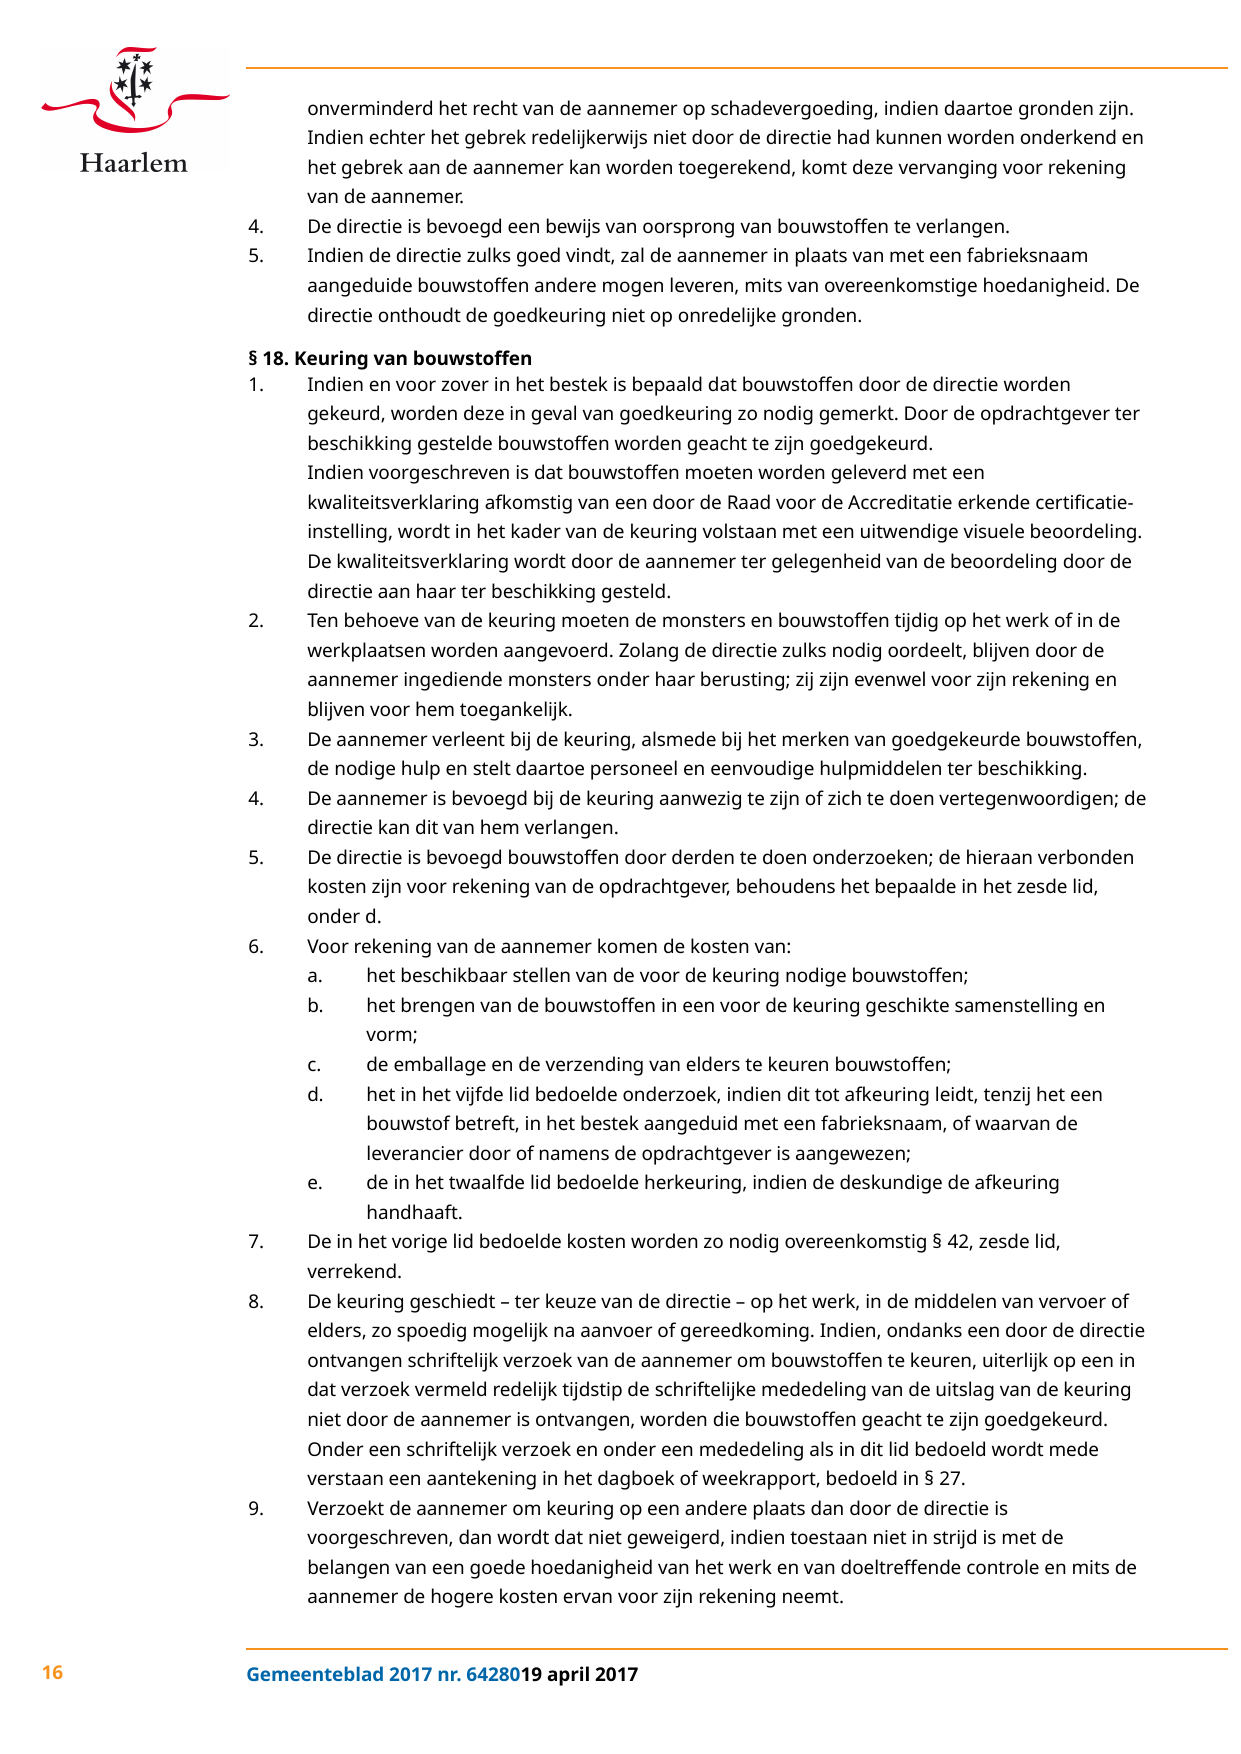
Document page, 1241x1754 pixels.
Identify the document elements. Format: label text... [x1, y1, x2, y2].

list Indien de directie zulks goed vindt, zal de aannemer in plaats van met een fabrieksnaam aangeduide bouwstoffen andere mogen leveren, mits van overeenkomstige hoedanigheid. De directie onthoudt de goedkeuring niet op onredelijke gronden. [248, 243, 1152, 328]
list De in het vorige lid bedoelde kosten worden zo nodig overeenkomstig § 42, zesde lid, verrekend. [248, 1229, 1152, 1284]
list het brengen van de bouwstoffen in een voor de keuring geschikte samenstelling en vorm; [307, 992, 1152, 1047]
list Indien voorgeschreven is dat bouwstoffen moeten worden geleverd met een kwaliteitsverklaring afkomstig van een door de Raad voor de Accreditatie erkende certificatie-instelling, wordt in het kader van de keuring volstaan met een uitwendige visuele beoordeling. De kwaliteitsverklaring wordt door de aannemer ter gelegenheid van de beoordeling door de directie aan haar ter beschikking gesteld. [248, 459, 1152, 603]
list het in het vijfde lid bedoelde onderzoek, indien dit tot afkeuring leidt, tenzij het een bouwstof betreft, in het bestek aangeduid met een fabrieksnaam, of waarvan de leverancier door of namens de opdrachtgever is aangewezen; [307, 1081, 1152, 1166]
text § 18. Keuring van bouwstoffen [248, 345, 1152, 371]
list Verzoekt de aannemer om keuring op een andere plaats dan door de directie is voorgeschreven, dan wordt dat niet geweigerd, indien toestaan niet in strijd is met de belangen van een goede hoedanigheid van het werk en van doeltreffende controle en mits de aannemer de hogere kosten ervan voor zijn rekening neemt. [248, 1495, 1152, 1609]
list De aannemer verleent bij de keuring, alsmede bij het merken van goedgekeurde bouwstoffen, de nodige hulp en stelt daartoe personeel en eenvoudige hulpmiddelen ter beschikking. [248, 726, 1152, 781]
list De directie is bevoegd bouwstoffen door derden te doen onderzoeken; de hieraan verbonden kosten zijn voor rekening van de opdrachtgever, behoudens het bepaalde in het zesde lid, onder d. [248, 844, 1152, 929]
list De aannemer is bevoegd bij de keuring aanwezig te zijn of zich te doen vertegenwoordigen; de directie kan dit van hem verlangen. [248, 785, 1152, 840]
list Indien en voor zover in het bestek is bepaald dat bouwstoffen door de directie worden gekeurd, worden deze in geval van goedkeuring zo nodig gemerkt. Door de opdrachtgever ter beschikking gestelde bouwstoffen worden geacht te zijn goedgekeurd. [248, 371, 1152, 456]
list onverminderd het recht van de aannemer op schadevergoeding, indien daartoe gronden zijn. Indien echter het gebrek redelijkerwijs niet door de directie had kunnen worden onderkend en het gebrek aan de aannemer kan worden toegerekend, komt deze vervanging voor rekening van de aannemer. [248, 95, 1152, 209]
list Ten behoeve van de keuring moeten de monsters en bouwstoffen tijdig op het werk of in de werkplaatsen worden aangevoerd. Zolang de directie zulks nodig oordeelt, blijven door de aannemer ingediende monsters onder haar berusting; zij zijn evenwel voor zijn rekening en blijven voor hem toegankelijk. [248, 607, 1152, 722]
list het beschikbaar stellen van de voor de keuring nodige bouwstoffen; [307, 962, 1152, 988]
list De directie is bevoegd een bewijs van oorsprong van bouwstoffen te verlangen. [248, 213, 1152, 239]
list Voor rekening van de aannemer komen de kosten van: [248, 933, 1152, 958]
picture [41, 47, 231, 172]
list de emballage en de verzending van elders te keuren bouwstoffen; [307, 1051, 1152, 1077]
list de in het twaalfde lid bedoelde herkeuring, indien de deskundige de afkeuring handhaaft. [307, 1169, 1152, 1225]
list De keuring geschiedt – ter keuze van de directie – op het werk, in de middelen van vervoer of elders, zo spoedig mogelijk na aanvoer of gereedkoming. Indien, ondanks een door de directie ontvangen schriftelijk verzoek van de aannemer om bouwstoffen te keuren, uiterlijk op een in dat verzoek vermeld redelijk tijdstip de schriftelijke mededeling van de uitslag van de keuring niet door de aannemer is ontvangen, worden die bouwstoffen geacht te zijn goedgekeurd. Onder een schriftelijk verzoek en onder een mededeling als in dit lid bedoeld wordt mede verstaan een aantekening in het dagboek of weekrapport, bedoeld in § 27. [248, 1288, 1152, 1491]
